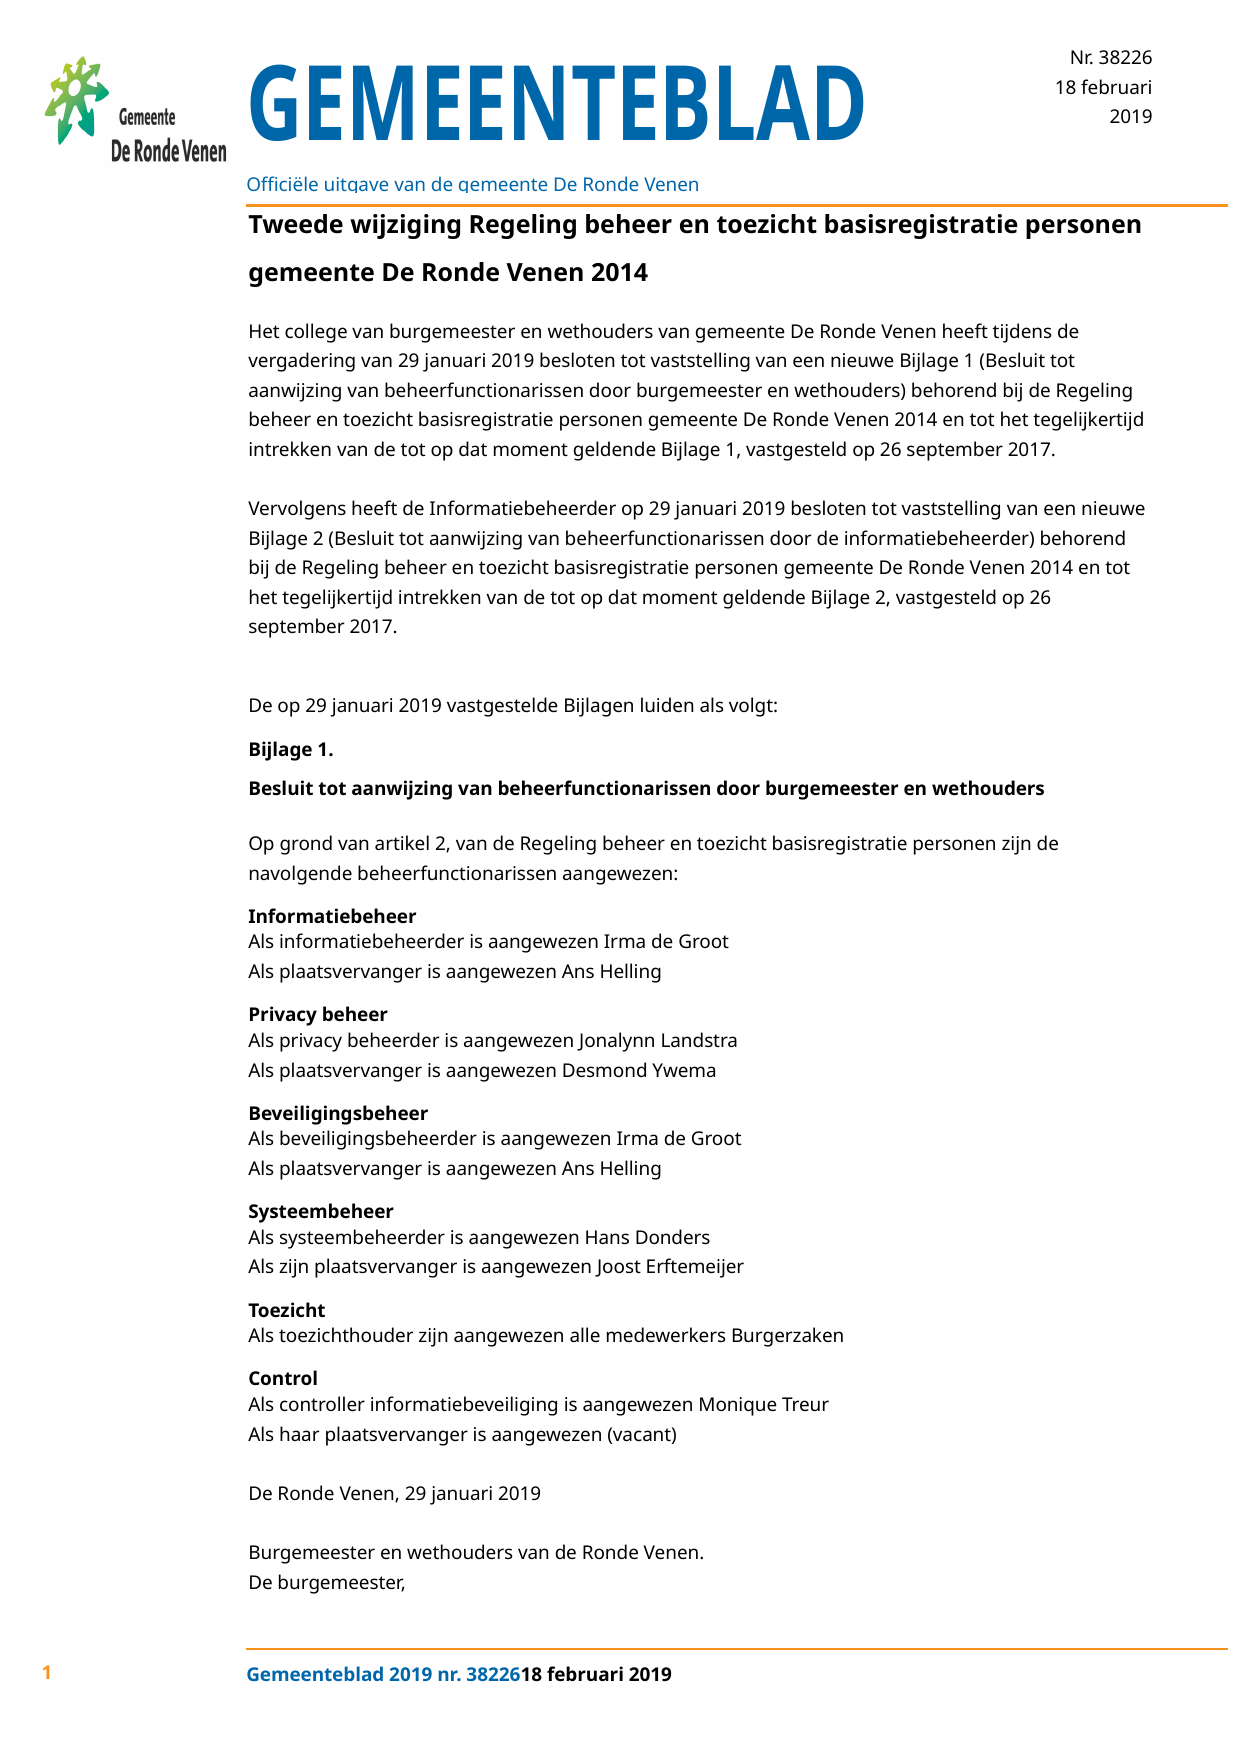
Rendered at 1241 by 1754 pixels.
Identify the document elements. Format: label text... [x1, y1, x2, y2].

text Als controller informatiebeveiliging is aangewezen Monique Treur [248, 1391, 1152, 1417]
text Privacy beheer [248, 1001, 1152, 1027]
picture [41, 47, 231, 172]
text De Ronde Venen, 29 januari 2019 [248, 1480, 1152, 1506]
text Als plaatsvervanger is aangewezen Ans Helling [248, 958, 1152, 984]
text De op 29 januari 2019 vastgestelde Bijlagen luiden als volgt: [248, 693, 1152, 718]
text Als informatiebeheerder is aangewezen Irma de Groot [248, 929, 1152, 954]
text Systeembeheer [248, 1198, 1152, 1224]
text Burgemeester en wethouders van de Ronde Venen. [248, 1539, 1152, 1565]
text Bijlage 1. [248, 736, 1152, 761]
text Als zijn plaatsvervanger is aangewezen Joost Erftemeijer [248, 1254, 1152, 1279]
text De burgemeester, [248, 1569, 1152, 1594]
text Als privacy beheerder is aangewezen Jonalynn Landstra [248, 1027, 1152, 1053]
text Tweede wijziging Regeling beheer en toezicht basisregistratie personen gemeente De Ronde Venen 2014 [248, 207, 1152, 288]
text Op grond van artikel 2, van de Regeling beheer en toezicht basisregistratie personen zijn de navolgende beheerfunctionarissen aangewezen: [248, 830, 1152, 886]
text Vervolgens heeft de Informatiebeheerder op 29 januari 2019 besloten tot vaststelling van een nieuwe Bijlage 2 (Besluit tot aanwijzing van beheerfunctionarissen door de informatiebeheerder) behorend bij de Regeling beheer en toezicht basisregistratie personen gemeente De Ronde Venen 2014 en tot het tegelijkertijd intrekken van de tot op dat moment geldende Bijlage 2, vastgesteld op 26 september 2017. [248, 495, 1152, 639]
text Besluit tot aanwijzing van beheerfunctionarissen door burgemeester en wethouders [248, 775, 1152, 801]
text Als plaatsvervanger is aangewezen Desmond Ywema [248, 1057, 1152, 1082]
text Als haar plaatsvervanger is aangewezen (vacant) [248, 1421, 1152, 1447]
text Als beveiligingsbeheerder is aangewezen Irma de Groot [248, 1126, 1152, 1151]
text Control [248, 1366, 1152, 1391]
text Beveiligingsbeheer [248, 1100, 1152, 1126]
text Toezicht [248, 1297, 1152, 1322]
text Het college van burgemeester en wethouders van gemeente De Ronde Venen heeft tijdens de vergadering van 29 januari 2019 besloten tot vaststelling van een nieuwe Bijlage 1 (Besluit tot aanwijzing van beheerfunctionarissen door burgemeester en wethouders) behorend bij de Regeling beheer en toezicht basisregistratie personen gemeente De Ronde Venen 2014 en tot het tegelijkertijd intrekken van de tot op dat moment geldende Bijlage 1, vastgesteld op 26 september 2017. [248, 318, 1152, 462]
text Als systeembeheerder is aangewezen Hans Donders [248, 1224, 1152, 1250]
text Als plaatsvervanger is aangewezen Ans Helling [248, 1155, 1152, 1181]
text Als toezichthouder zijn aangewezen alle medewerkers Burgerzaken [248, 1322, 1152, 1348]
text Informatiebeheer [248, 903, 1152, 929]
